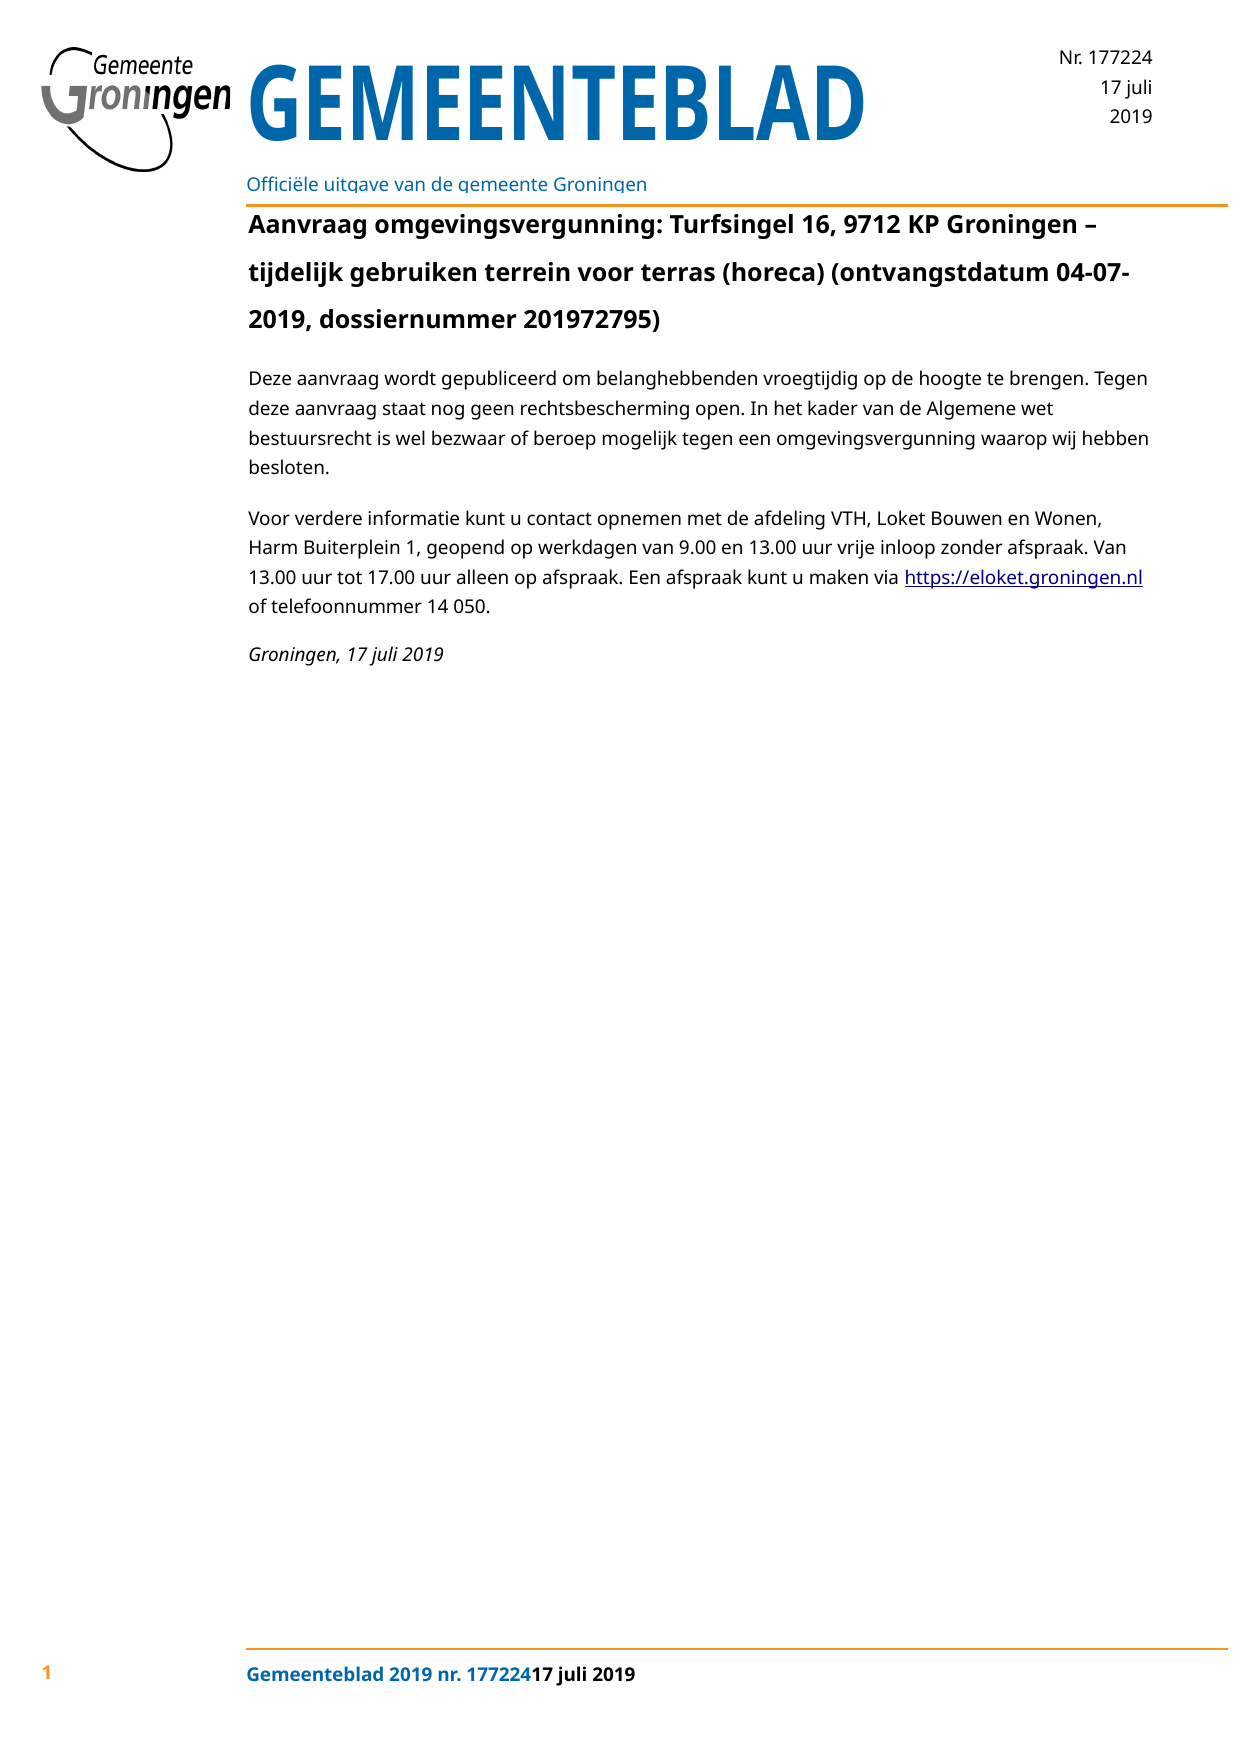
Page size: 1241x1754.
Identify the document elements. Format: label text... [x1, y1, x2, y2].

text Groningen, 17 juli 2019 [248, 641, 1152, 667]
text Aanvraag omgevingsvergunning: Turfsingel 16, 9712 KP Groningen – tijdelijk gebruiken terrein voor terras (horeca) (ontvangstdatum 04-07-2019, dossiernummer 201972795) [248, 207, 1152, 336]
text Deze aanvraag wordt gepubliceerd om belanghebbenden vroegtijdig op de hoogte te brengen. Tegen deze aanvraag staat nog geen rechtsbescherming open. In het kader van de Algemene wet bestuursrecht is wel bezwaar of beroep mogelijk tegen een omgevingsvergunning waarop wij hebben besloten. [248, 366, 1152, 480]
text Voor verdere informatie kunt u contact opnemen met de afdeling VTH, Loket Bouwen en Wonen, Harm Buiterplein 1, geopend op werkdagen van 9.00 en 13.00 uur vrije inloop zonder afspraak. Van 13.00 uur tot 17.00 uur alleen op afspraak. Een afspraak kunt u maken via https://eloket.groningen.nl of telefoonnummer 14 050. [248, 505, 1152, 619]
picture [41, 47, 231, 172]
